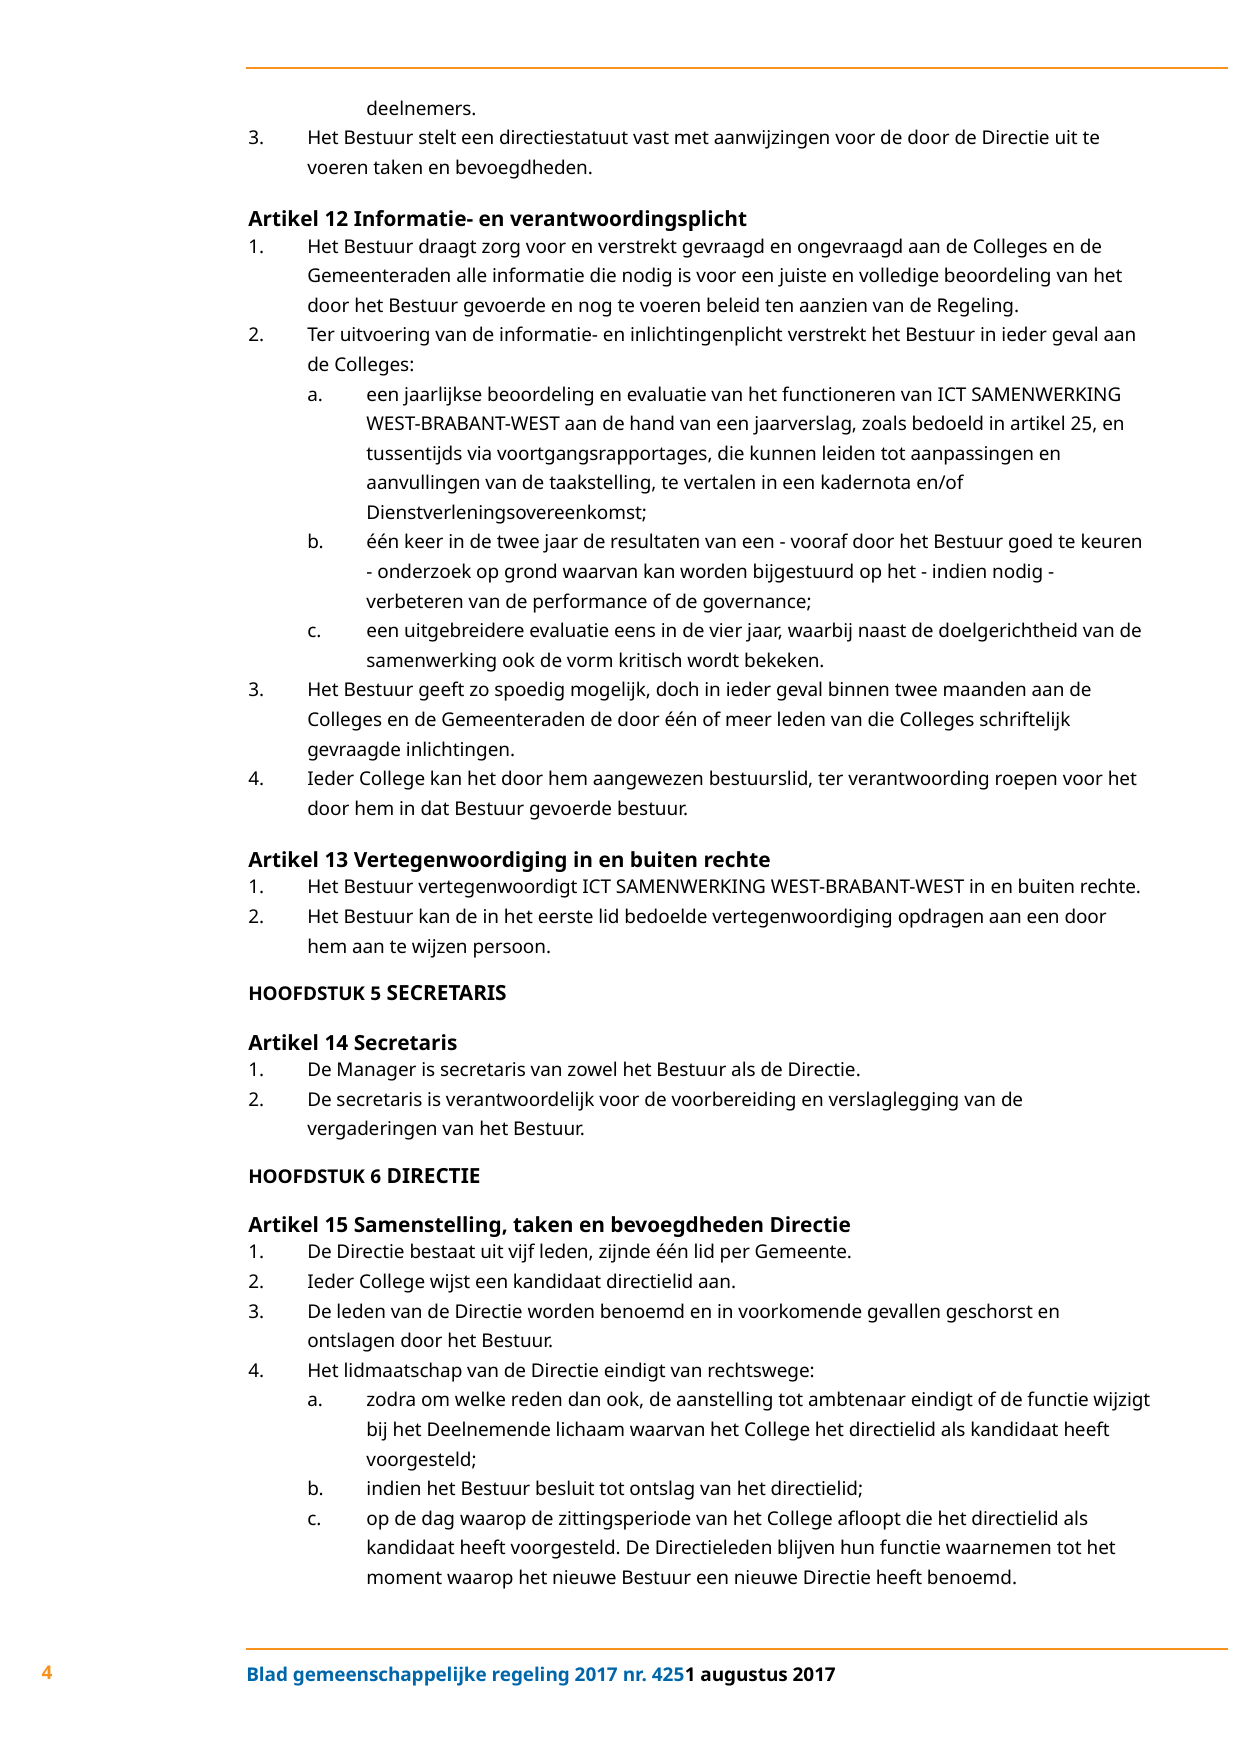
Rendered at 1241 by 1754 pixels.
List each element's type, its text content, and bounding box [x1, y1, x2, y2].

list deelnemers. [307, 95, 1152, 121]
text HOOFDSTUK 5 SECRETARIS [248, 978, 1152, 1007]
list Het Bestuur draagt zorg voor en verstrekt gevraagd en ongevraagd aan de Colleges en de Gemeenteraden alle informatie die nodig is voor een juiste en volledige beoordeling van het door het Bestuur gevoerde en nog te voeren beleid ten aanzien van de Regeling. [248, 233, 1152, 318]
list Het Bestuur kan de in het eerste lid bedoelde vertegenwoordiging opdragen aan een door hem aan te wijzen persoon. [248, 903, 1152, 959]
text Artikel 14 Secretaris [248, 1028, 1152, 1056]
list een jaarlijkse beoordeling en evaluatie van het functioneren van ICT SAMENWERKING WEST-BRABANT-WEST aan de hand van een jaarverslag, zoals bedoeld in artikel 25, en tussentijds via voortgangsrapportages, die kunnen leiden tot aanpassingen en aanvullingen van de taakstelling, te vertalen in een kadernota en/of Dienstverleningsovereenkomst; [307, 381, 1152, 525]
list één keer in de twee jaar de resultaten van een - vooraf door het Bestuur goed te keuren - onderzoek op grond waarvan kan worden bijgestuurd op het - indien nodig - verbeteren van de performance of de governance; [307, 529, 1152, 613]
list De Directie bestaat uit vijf leden, zijnde één lid per Gemeente. [248, 1239, 1152, 1264]
list een uitgebreidere evaluatie eens in de vier jaar, waarbij naast de doelgerichtheid van de samenwerking ook de vorm kritisch wordt bekeken. [307, 617, 1152, 673]
list Ter uitvoering van de informatie- en inlichtingenplicht verstrekt het Bestuur in ieder geval aan de Colleges: [248, 322, 1152, 377]
text Artikel 13 Vertegenwoordiging in en buiten rechte [248, 845, 1152, 874]
list Het lidmaatschap van de Directie eindigt van rechtswege: [248, 1357, 1152, 1383]
list Ieder College kan het door hem aangewezen bestuurslid, ter verantwoording roepen voor het door hem in dat Bestuur gevoerde bestuur. [248, 765, 1152, 821]
text HOOFDSTUK 6 DIRECTIE [248, 1161, 1152, 1189]
list Ieder College wijst een kandidaat directielid aan. [248, 1268, 1152, 1294]
text Artikel 15 Samenstelling, taken en bevoegdheden Directie [248, 1210, 1152, 1239]
list indien het Bestuur besluit tot ontslag van het directielid; [307, 1475, 1152, 1501]
list De leden van de Directie worden benoemd en in voorkomende gevallen geschorst en ontslagen door het Bestuur. [248, 1298, 1152, 1353]
list De Manager is secretaris van zowel het Bestuur als de Directie. [248, 1056, 1152, 1082]
list Het Bestuur stelt een directiestatuut vast met aanwijzingen voor de door de Directie uit te voeren taken en bevoegdheden. [248, 124, 1152, 180]
list op de dag waarop de zittingsperiode van het College afloopt die het directielid als kandidaat heeft voorgesteld. De Directieleden blijven hun functie waarnemen tot het moment waarop het nieuwe Bestuur een nieuwe Directie heeft benoemd. [307, 1505, 1152, 1590]
list Het Bestuur vertegenwoordigt ICT SAMENWERKING WEST-BRABANT-WEST in en buiten rechte. [248, 874, 1152, 899]
list zodra om welke reden dan ook, de aanstelling tot ambtenaar eindigt of de functie wijzigt bij het Deelnemende lichaam waarvan het College het directielid als kandidaat heeft voorgesteld; [307, 1387, 1152, 1472]
picture [41, 47, 231, 172]
list Het Bestuur geeft zo spoedig mogelijk, doch in ieder geval binnen twee maanden aan de Colleges en de Gemeenteraden de door één of meer leden van die Colleges schriftelijk gevraagde inlichtingen. [248, 677, 1152, 761]
text Artikel 12 Informatie- en verantwoordingsplicht [248, 204, 1152, 233]
list De secretaris is verantwoordelijk voor de voorbereiding en verslaglegging van de vergaderingen van het Bestuur. [248, 1086, 1152, 1141]
